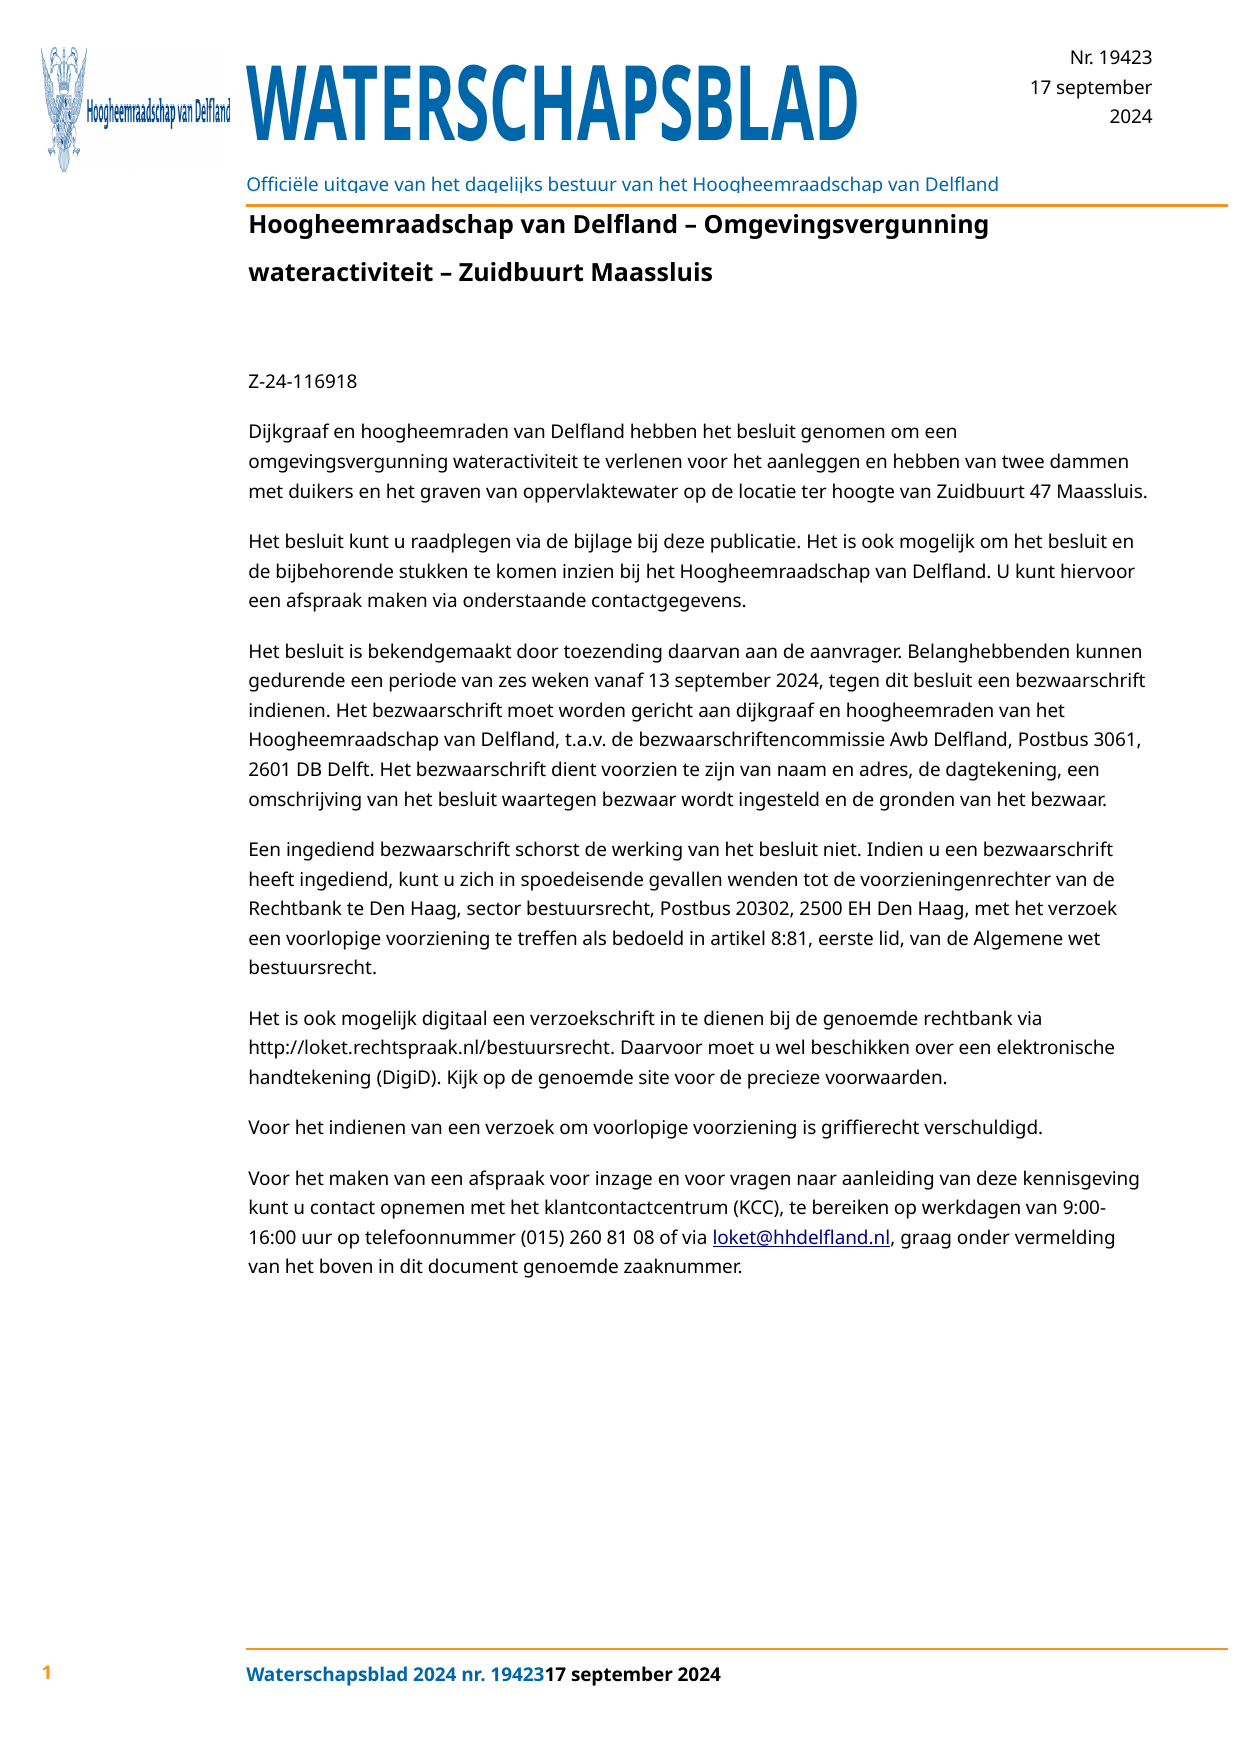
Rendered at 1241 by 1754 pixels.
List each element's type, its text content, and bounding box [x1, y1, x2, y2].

text Het besluit kunt u raadplegen via de bijlage bij deze publicatie. Het is ook mogelijk om het besluit en de bijbehorende stukken te komen inzien bij het Hoogheemraadschap van Delfland. U kunt hiervoor een afspraak maken via onderstaande contactgegevens. [248, 528, 1152, 613]
text Voor het indienen van een verzoek om voorlopige voorziening is griffierecht verschuldigd. [248, 1114, 1152, 1140]
picture [41, 47, 231, 172]
text Z-24-116918 [248, 368, 1152, 394]
text Dijkgraaf en hoogheemraden van Delfland hebben het besluit genomen om een omgevingsvergunning wateractiviteit te verlenen voor het aanleggen en hebben van twee dammen met duikers en het graven van oppervlaktewater op de locatie ter hoogte van Zuidbuurt 47 Maassluis. [248, 419, 1152, 504]
text Hoogheemraadschap van Delfland – Omgevingsvergunning wateractiviteit – Zuidbuurt Maassluis [248, 207, 1152, 288]
text Het besluit is bekendgemaakt door toezending daarvan aan de aanvrager. Belanghebbenden kunnen gedurende een periode van zes weken vanaf 13 september 2024, tegen dit besluit een bezwaarschrift indienen. Het bezwaarschrift moet worden gericht aan dijkgraaf en hoogheemraden van het Hoogheemraadschap van Delfland, t.a.v. de bezwaarschriftencommissie Awb Delfland, Postbus 3061, 2601 DB Delft. Het bezwaarschrift dient voorzien te zijn van naam en adres, de dagtekening, een omschrijving van het besluit waartegen bezwaar wordt ingesteld en de gronden van het bezwaar. [248, 638, 1152, 812]
text Voor het maken van een afspraak voor inzage en voor vragen naar aanleiding van deze kennisgeving kunt u contact opnemen met het klantcontactcentrum (KCC), te bereiken op werkdagen van 9:00-16:00 uur op telefoonnummer (015) 260 81 08 of via loket@hhdelfland.nl, graag onder vermelding van het boven in dit document genoemde zaaknummer. [248, 1165, 1152, 1279]
text Een ingediend bezwaarschrift schorst de werking van het besluit niet. Indien u een bezwaarschrift heeft ingediend, kunt u zich in spoedeisende gevallen wenden tot de voorzieningenrechter van de Rechtbank te Den Haag, sector bestuursrecht, Postbus 20302, 2500 EH Den Haag, met het verzoek een voorlopige voorziening te treffen als bedoeld in artikel 8:81, eerste lid, van de Algemene wet bestuursrecht. [248, 836, 1152, 980]
text Het is ook mogelijk digitaal een verzoekschrift in te dienen bij de genoemde rechtbank via http://loket.rechtspraak.nl/bestuursrecht. Daarvoor moet u wel beschikken over een elektronische handtekening (DigiD). Kijk op de genoemde site voor de precieze voorwaarden. [248, 1005, 1152, 1090]
